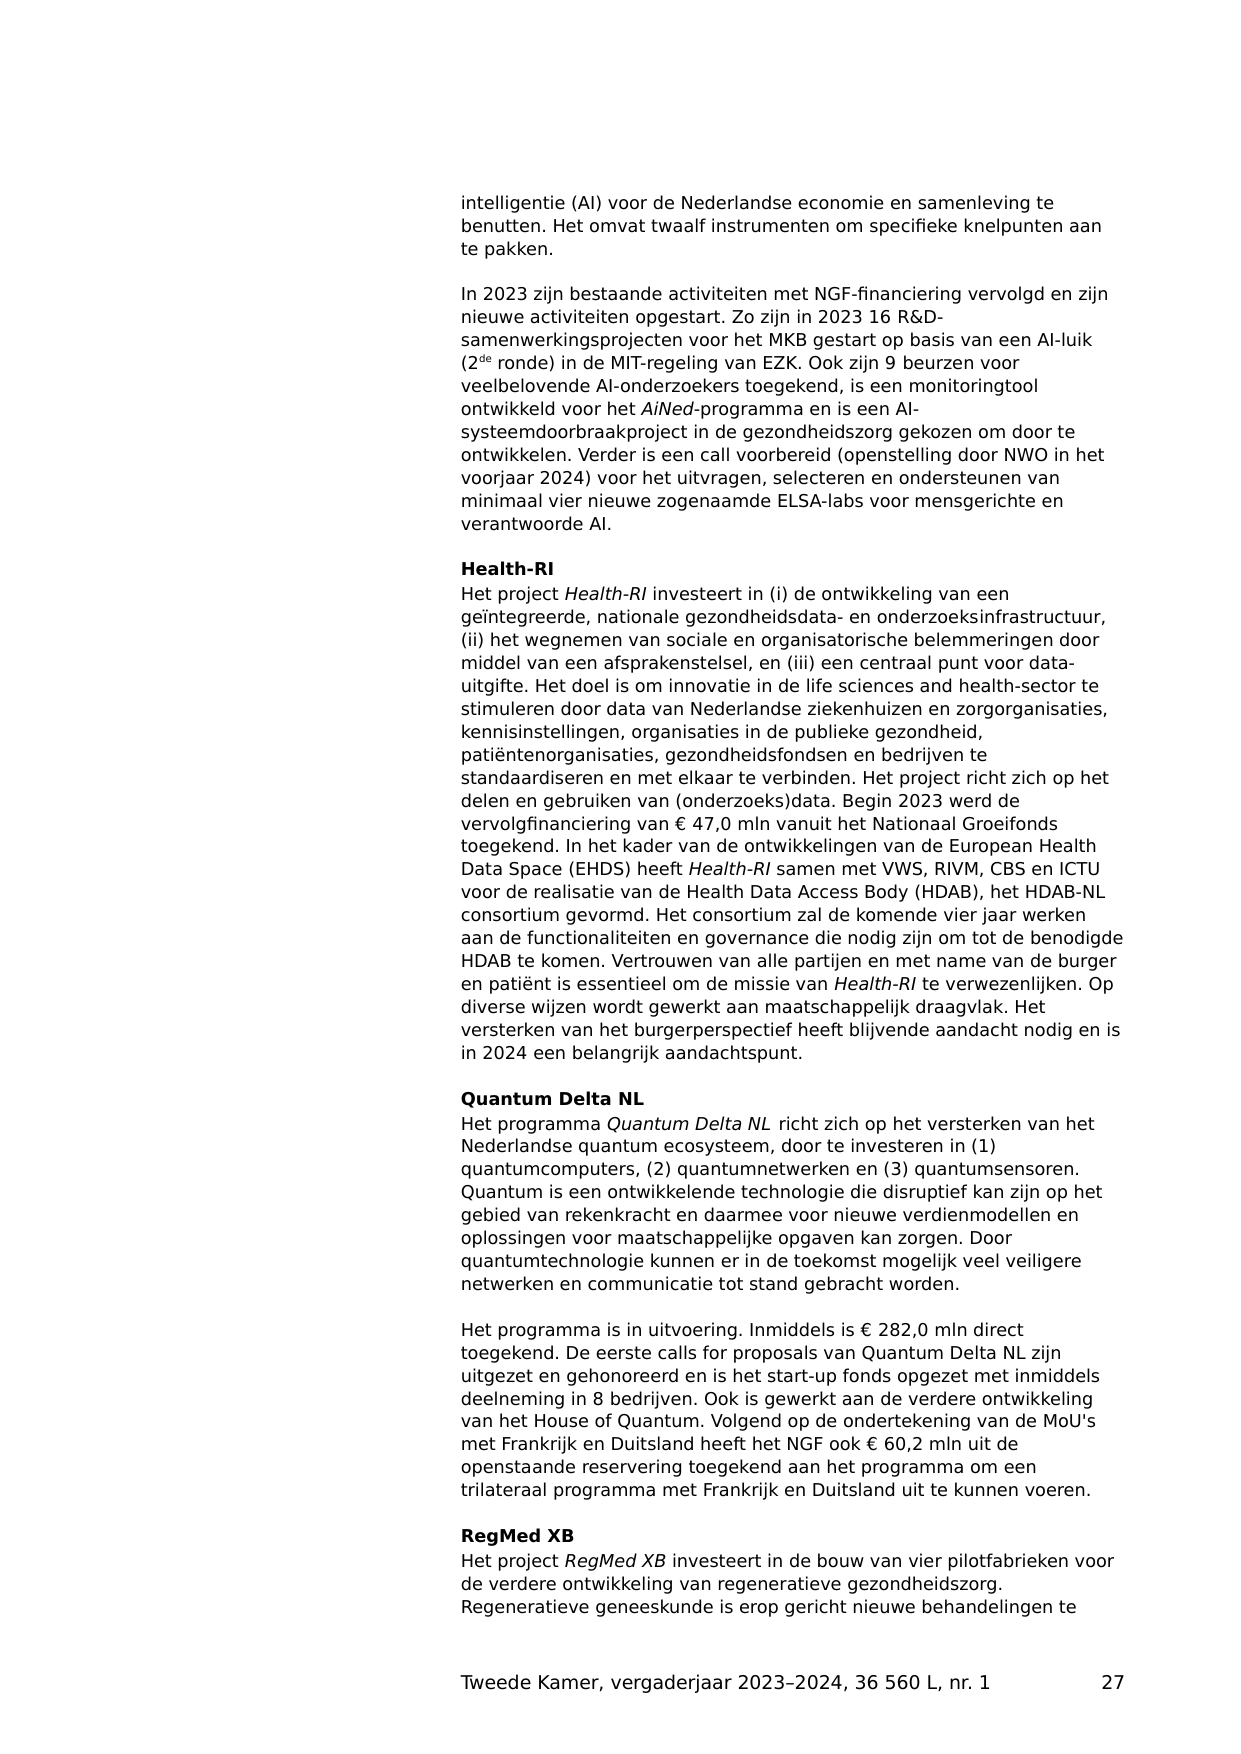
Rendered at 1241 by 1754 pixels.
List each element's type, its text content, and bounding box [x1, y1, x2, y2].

text Het programma is in uitvoering. Inmiddels is € 282,0 mln direct toegekend. De eerste calls for proposals van Quantum Delta NL zijn uitgezet en gehonoreerd en is het start-up fonds opgezet met inmiddels deelneming in 8 bedrijven. Ook is gewerkt aan de verdere ontwikkeling van het House of Quantum. Volgend op de ondertekening van de MoU's met Frankrijk en Duitsland heeft het NGF ook € 60,2 mln uit de openstaande reservering toegekend aan het programma om een trilateraal programma met Frankrijk en Duitsland uit te kunnen voeren. [461, 1318, 1125, 1501]
text Quantum Delta NL [461, 1087, 1125, 1109]
text RegMed XB [461, 1524, 1125, 1547]
text In 2023 zijn bestaande activiteiten met NGF-financiering vervolgd en zijn nieuwe activiteiten opgestart. Zo zijn in 2023 16 R&D-samenwerkingsprojecten voor het MKB gestart op basis van een AI-luik (2de ronde) in de MIT-regeling van EZK. Ook zijn 9 beurzen voor veelbelovende AI-onderzoekers toegekend, is een monitoringtool ontwikkeld voor het AiNed-programma en is een AI-systeemdoorbraakproject in de gezondheidszorg gekozen om door te ontwikkelen. Verder is een call voorbereid (openstelling door NWO in het voorjaar 2024) voor het uitvragen, selecteren en ondersteunen van minimaal vier nieuwe zogenaamde ELSA-labs voor mensgerichte en verantwoorde AI. [461, 282, 1125, 534]
text Het project RegMed XB investeert in de bouw van vier pilotfabrieken voor de verdere ontwikkeling van regeneratieve gezondheidszorg. Regeneratieve geneeskunde is erop gericht nieuwe behandelingen te [461, 1549, 1125, 1618]
text intelligentie (AI) voor de Nederlandse economie en samenleving te benutten. Het omvat twaalf instrumenten om specifieke knelpunten aan te pakken. [461, 191, 1125, 259]
text Het project Health-RI investeert in (i) de ontwikkeling van een geïntegreerde, nationale gezondheidsdata- en onderzoeks­infrastructuur, (ii) het wegnemen van sociale en organisatorische belemmeringen door middel van een afsprakenstelsel, en (iii) een centraal punt voor data-uitgifte. Het doel is om innovatie in de life sciences and health-sector te stimuleren door data van Nederlandse ziekenhuizen en zorgorganisaties, kennisinstellingen, organisaties in de publieke gezondheid, patiëntenorganisaties, gezondheidsfondsen en bedrijven te standaardiseren en met elkaar te verbinden. Het project richt zich op het delen en gebruiken van (onderzoeks)data. Begin 2023 werd de vervolgfinanciering van € 47,0 mln vanuit het Nationaal Groeifonds toegekend. In het kader van de ontwikkelingen van de European Health Data Space (EHDS) heeft Health-RI samen met VWS, RIVM, CBS en ICTU voor de realisatie van de Health Data Access Body (HDAB), het HDAB-NL consortium gevormd. Het consortium zal de komende vier jaar werken aan de functionaliteiten en governance die nodig zijn om tot de benodigde HDAB te komen. Vertrouwen van alle partijen en met name van de burger en patiënt is essentieel om de missie van Health-RI te verwezenlijken. Op diverse wijzen wordt gewerkt aan maatschappelijk draagvlak. Het versterken van het burgerperspectief heeft blijvende aandacht nodig en is in 2024 een belangrijk aandachtspunt. [461, 582, 1125, 1064]
text Health-RI [461, 557, 1125, 580]
text Het programma Quantum Delta NL richt zich op het versterken van het Nederlandse quantum ecosysteem, door te investeren in (1) quantumcomputers, (2) quantumnetwerken en (3) quantumsensoren. Quantum is een ontwikkelende technologie die disruptief kan zijn op het gebied van rekenkracht en daarmee voor nieuwe verdienmodellen en oplossingen voor maatschappelijke opgaven kan zorgen. Door quantumtechnologie kunnen er in de toekomst mogelijk veel veiligere netwerken en communicatie tot stand gebracht worden. [461, 1112, 1125, 1295]
